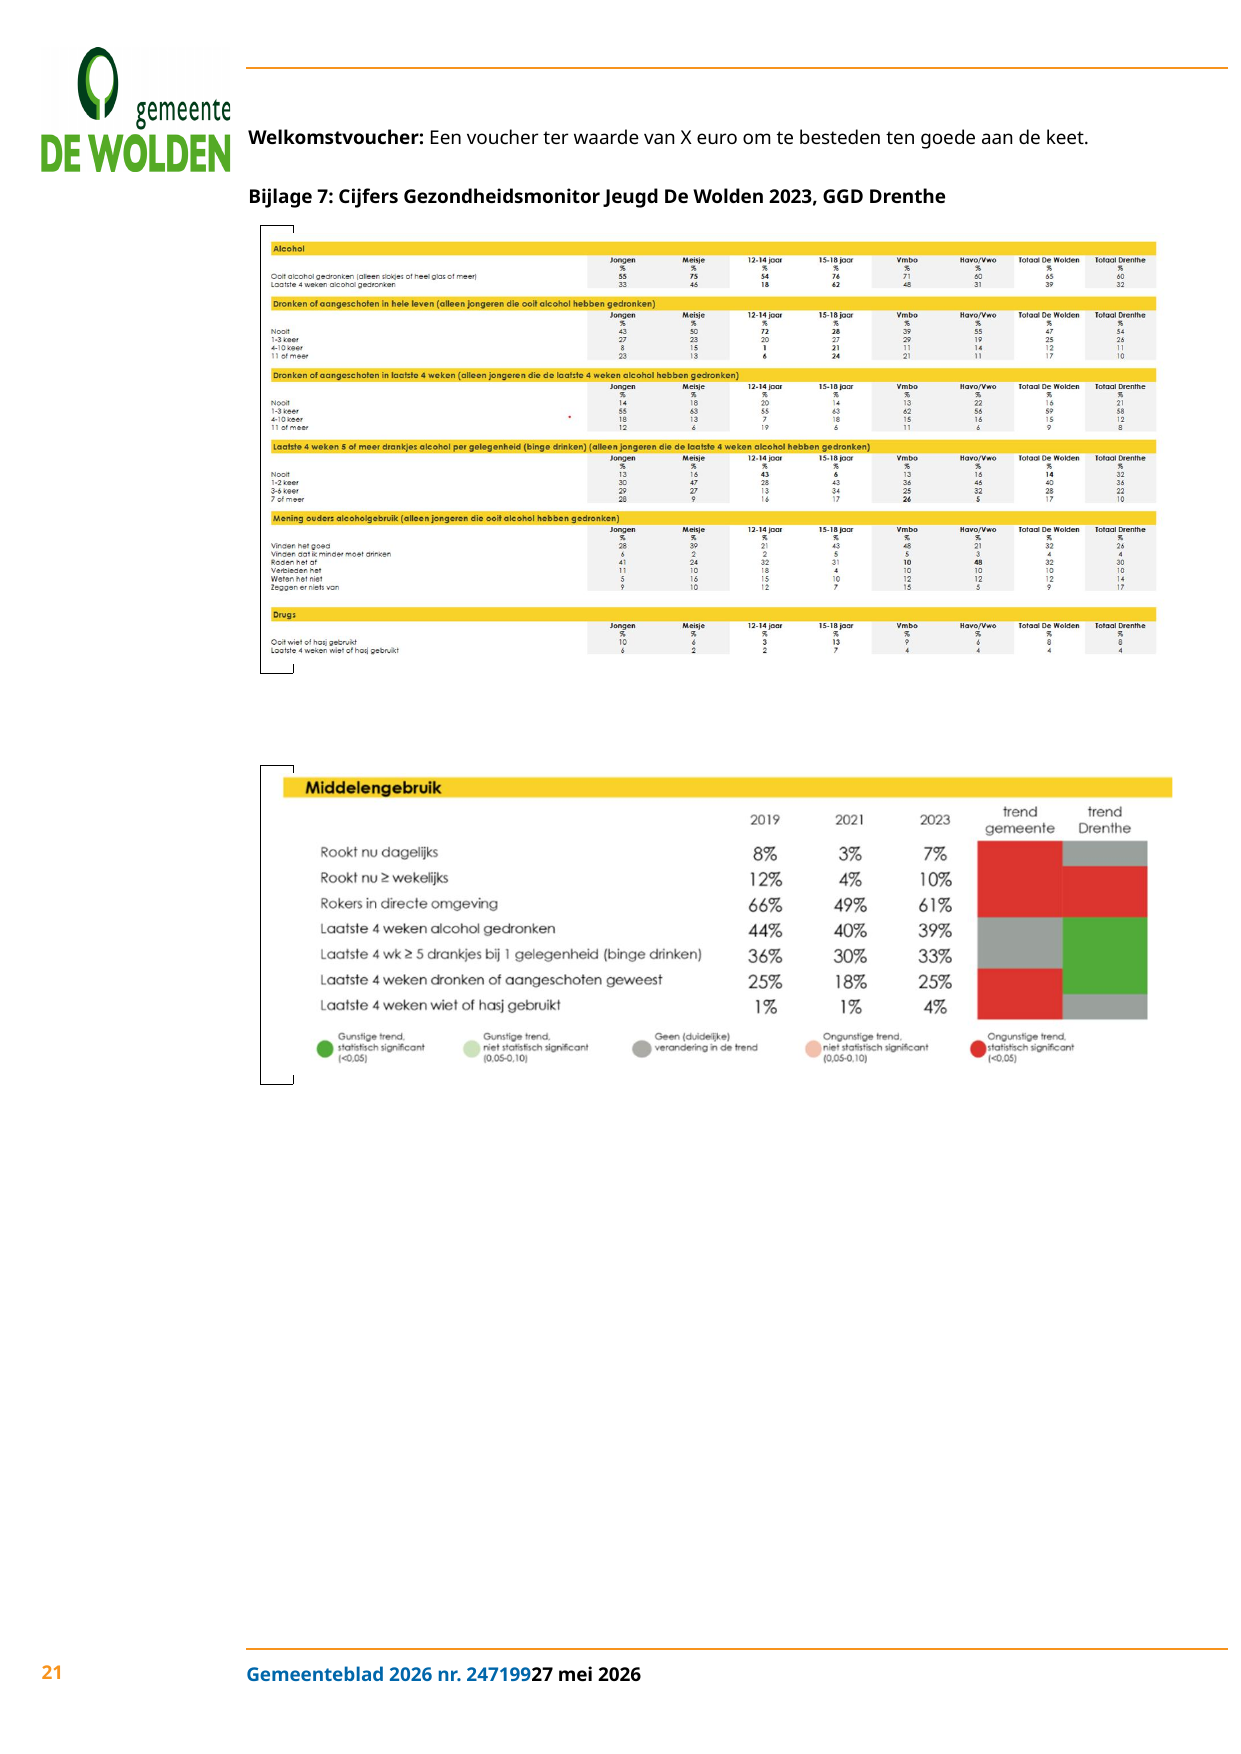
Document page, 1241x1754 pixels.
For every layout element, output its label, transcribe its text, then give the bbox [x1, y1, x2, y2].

picture [41, 47, 231, 172]
text Bijlage 7: Cijfers Gezondheidsmonitor Jeugd De Wolden 2023, GGD Drenthe [248, 183, 1152, 209]
picture [268, 773, 1173, 1075]
picture [268, 233, 1173, 664]
text Welkomstvoucher: Een voucher ter waarde van X euro om te besteden ten goede aan de keet. [248, 124, 1152, 150]
